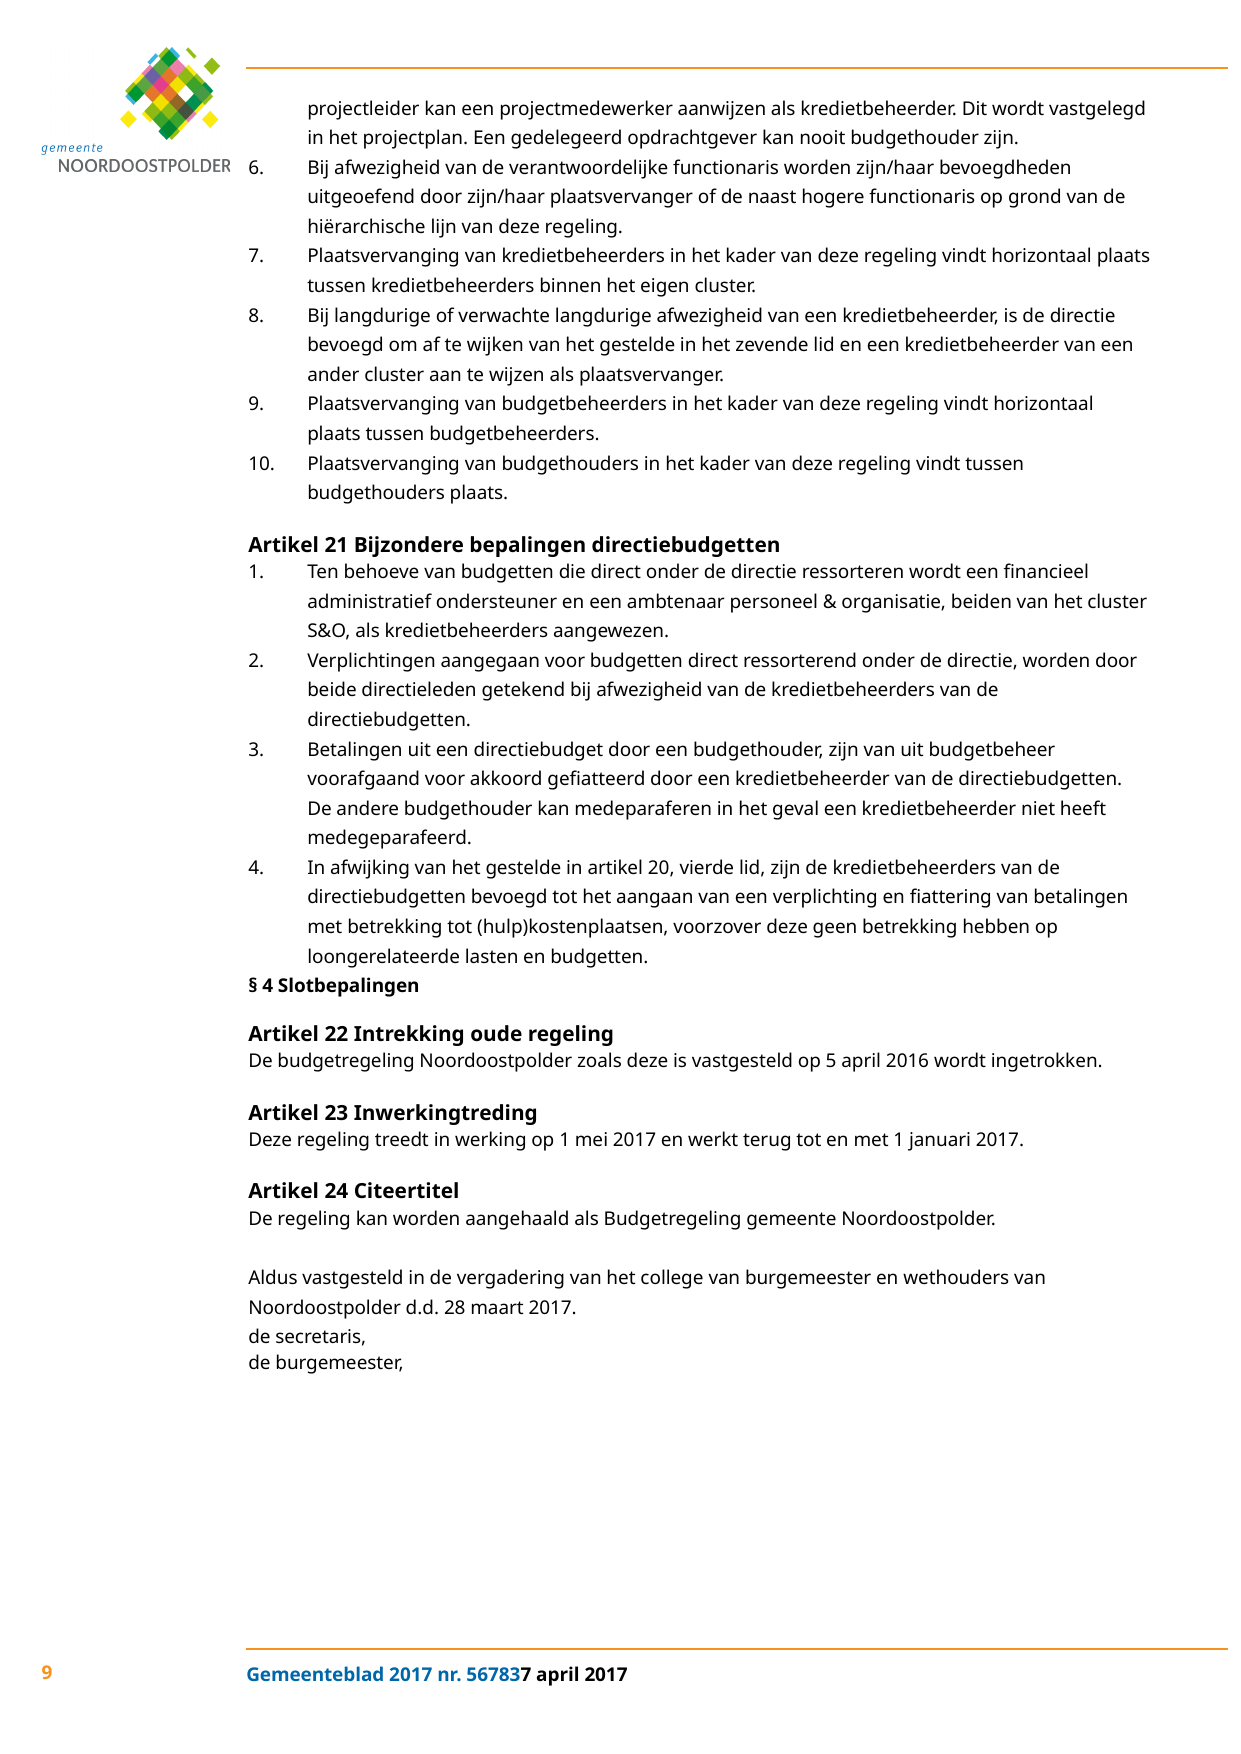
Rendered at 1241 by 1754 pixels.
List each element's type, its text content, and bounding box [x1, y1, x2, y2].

text De budgetregeling Noordoostpolder zoals deze is vastgesteld op 5 april 2016 wordt ingetrokken. [248, 1047, 1152, 1073]
list Bij afwezigheid van de verantwoordelijke functionaris worden zijn/haar bevoegdheden uitgeoefend door zijn/haar plaatsvervanger of de naast hogere functionaris op grond van de hiërarchische lijn van deze regeling. [248, 154, 1152, 239]
list Plaatsvervanging van budgetbeheerders in het kader van deze regeling vindt horizontaal plaats tussen budgetbeheerders. [248, 391, 1152, 446]
list Betalingen uit een directiebudget door een budgethouder, zijn van uit budgetbeheer voorafgaand voor akkoord gefiatteerd door een kredietbeheerder van de directiebudgetten. De andere budgethouder kan medeparaferen in het geval een kredietbeheerder niet heeft medegeparafeerd. [248, 736, 1152, 850]
text De regeling kan worden aangehaald als Budgetregeling gemeente Noordoostpolder. [248, 1205, 1152, 1231]
list In afwijking van het gestelde in artikel 20, vierde lid, zijn de kredietbeheerders van de directiebudgetten bevoegd tot het aangaan van een verplichting en fiattering van betalingen met betrekking tot (hulp)kostenplaatsen, voorzover deze geen betrekking hebben op loongerelateerde lasten en budgetten. [248, 854, 1152, 968]
list Ten behoeve van budgetten die direct onder de directie ressorteren wordt een financieel administratief ondersteuner en een ambtenaar personeel & organisatie, beiden van het cluster S&O, als kredietbeheerders aangewezen. [248, 558, 1152, 643]
list Plaatsvervanging van kredietbeheerders in het kader van deze regeling vindt horizontaal plaats tussen kredietbeheerders binnen het eigen cluster. [248, 243, 1152, 298]
text de secretaris, [248, 1323, 1152, 1349]
list projectleider kan een projectmedewerker aanwijzen als kredietbeheerder. Dit wordt vastgelegd in het projectplan. Een gedelegeerd opdrachtgever kan nooit budgethouder zijn. [248, 95, 1152, 150]
text Artikel 23 Inwerkingtreding [248, 1098, 1152, 1126]
text Artikel 22 Intrekking oude regeling [248, 1019, 1152, 1047]
text Artikel 24 Citeertitel [248, 1177, 1152, 1205]
text § 4 Slotbepalingen [248, 972, 1152, 998]
text Aldus vastgesteld in de vergadering van het college van burgemeester en wethouders van Noordoostpolder d.d. 28 maart 2017. [248, 1264, 1152, 1319]
list Verplichtingen aangegaan voor budgetten direct ressorterend onder de directie, worden door beide directieleden getekend bij afwezigheid van de kredietbeheerders van de directiebudgetten. [248, 647, 1152, 732]
picture [41, 47, 231, 172]
list Plaatsvervanging van budgethouders in het kader van deze regeling vindt tussen budgethouders plaats. [248, 450, 1152, 505]
list Bij langdurige of verwachte langdurige afwezigheid van een kredietbeheerder, is de directie bevoegd om af te wijken van het gestelde in het zevende lid en een kredietbeheerder van een ander cluster aan te wijzen als plaatsvervanger. [248, 302, 1152, 387]
text de burgemeester, [248, 1349, 1152, 1375]
text Artikel 21 Bijzondere bepalingen directiebudgetten [248, 530, 1152, 558]
text Deze regeling treedt in werking op 1 mei 2017 en werkt terug tot en met 1 januari 2017. [248, 1126, 1152, 1152]
